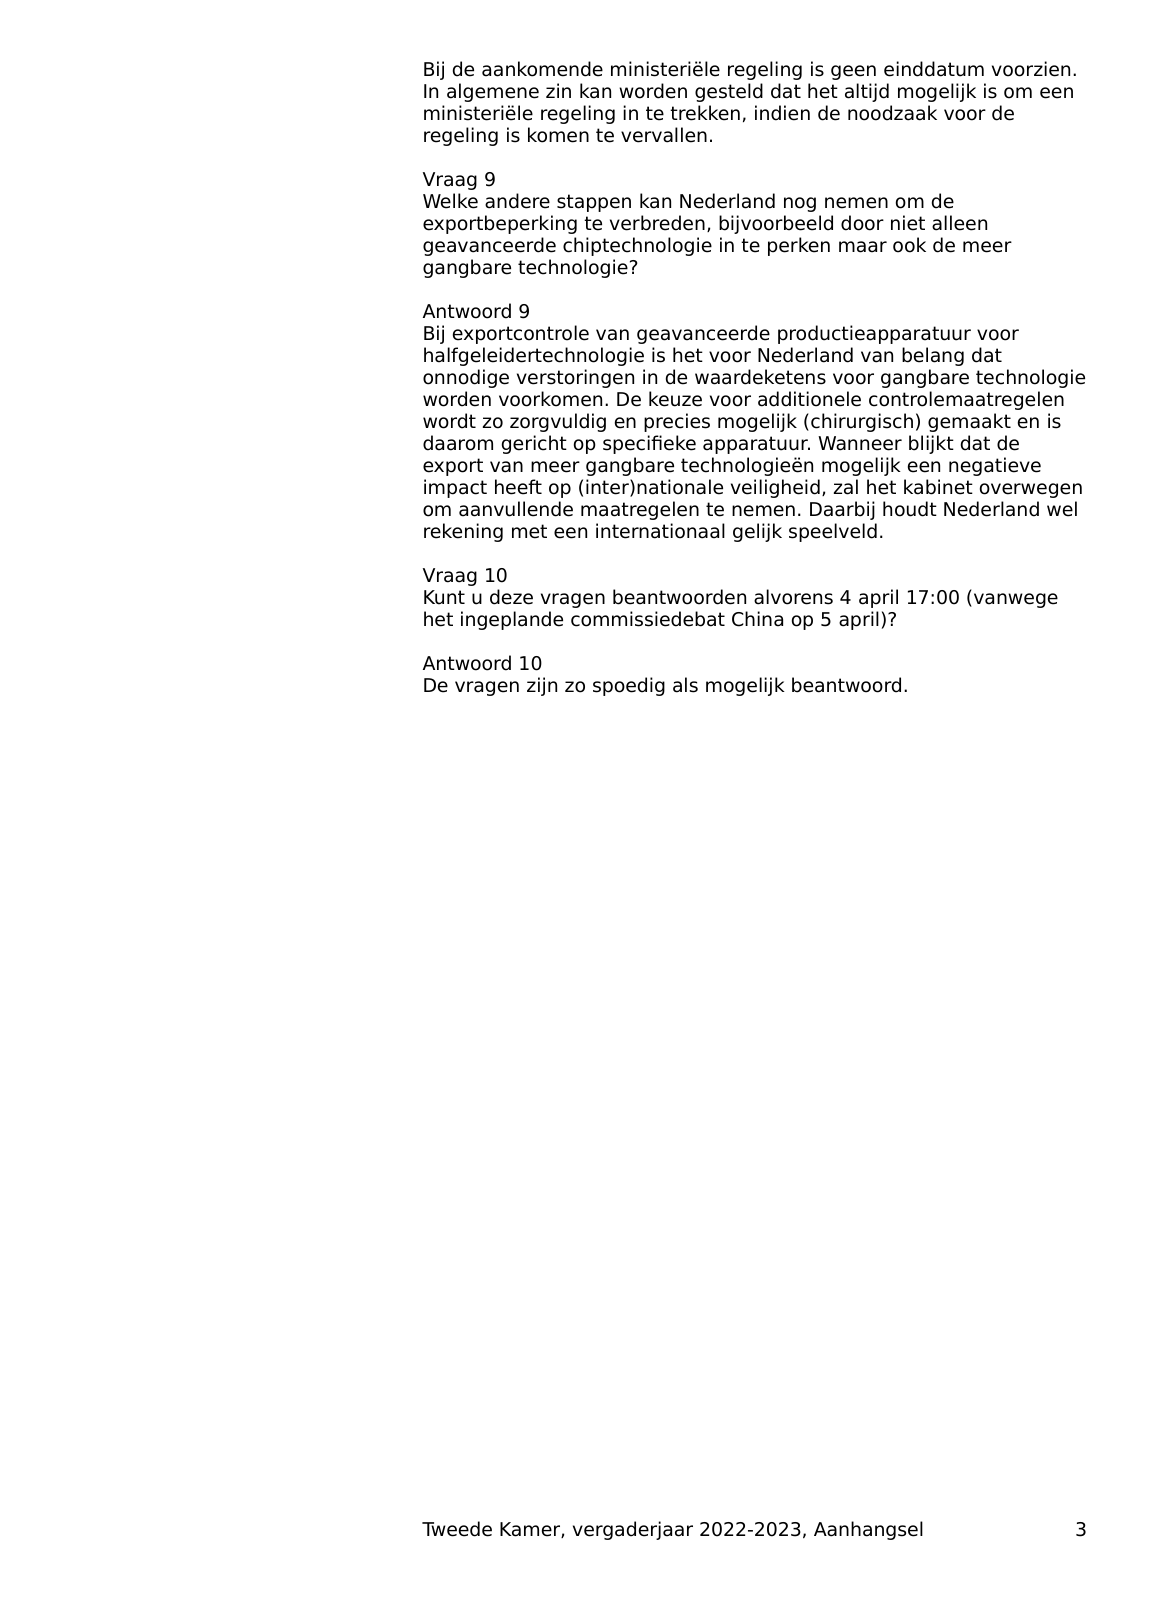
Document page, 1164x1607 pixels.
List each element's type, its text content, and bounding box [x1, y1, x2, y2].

text Bij exportcontrole van geavanceerde productieapparatuur voor halfgeleidertechnologie is het voor Nederland van belang dat onnodige verstoringen in de waardeketens voor gangbare technologie worden voorkomen. De keuze voor additionele controlemaatregelen wordt zo zorgvuldig en precies mogelijk (chirurgisch) gemaakt en is daarom gericht op specifieke apparatuur. Wanneer blijkt dat de export van meer gangbare technologieën mogelijk een negatieve impact heeft op (inter)nationale veiligheid, zal het kabinet overwegen om aanvullende maatregelen te nemen. Daarbij houdt Nederland wel rekening met een internationaal gelijk speelveld. [422, 323, 1087, 543]
text De vragen zijn zo spoedig als mogelijk beantwoord. [422, 675, 1087, 697]
text Bij de aankomende ministeriële regeling is geen einddatum voorzien. In algemene zin kan worden gesteld dat het altijd mogelijk is om een ministeriële regeling in te trekken, indien de noodzaak voor de regeling is komen te vervallen. [422, 59, 1087, 147]
text Vraag 9 [422, 169, 1087, 191]
text Kunt u deze vragen beantwoorden alvorens 4 april 17:00 (vanwege het ingeplande commissiedebat China op 5 april)? [422, 587, 1087, 631]
text Vraag 10 [422, 565, 1087, 587]
text Antwoord 9 [422, 301, 1087, 323]
text Welke andere stappen kan Nederland nog nemen om de exportbeperking te verbreden, bijvoorbeeld door niet alleen geavanceerde chiptechnologie in te perken maar ook de meer gangbare technologie? [422, 191, 1087, 279]
text Antwoord 10 [422, 653, 1087, 675]
